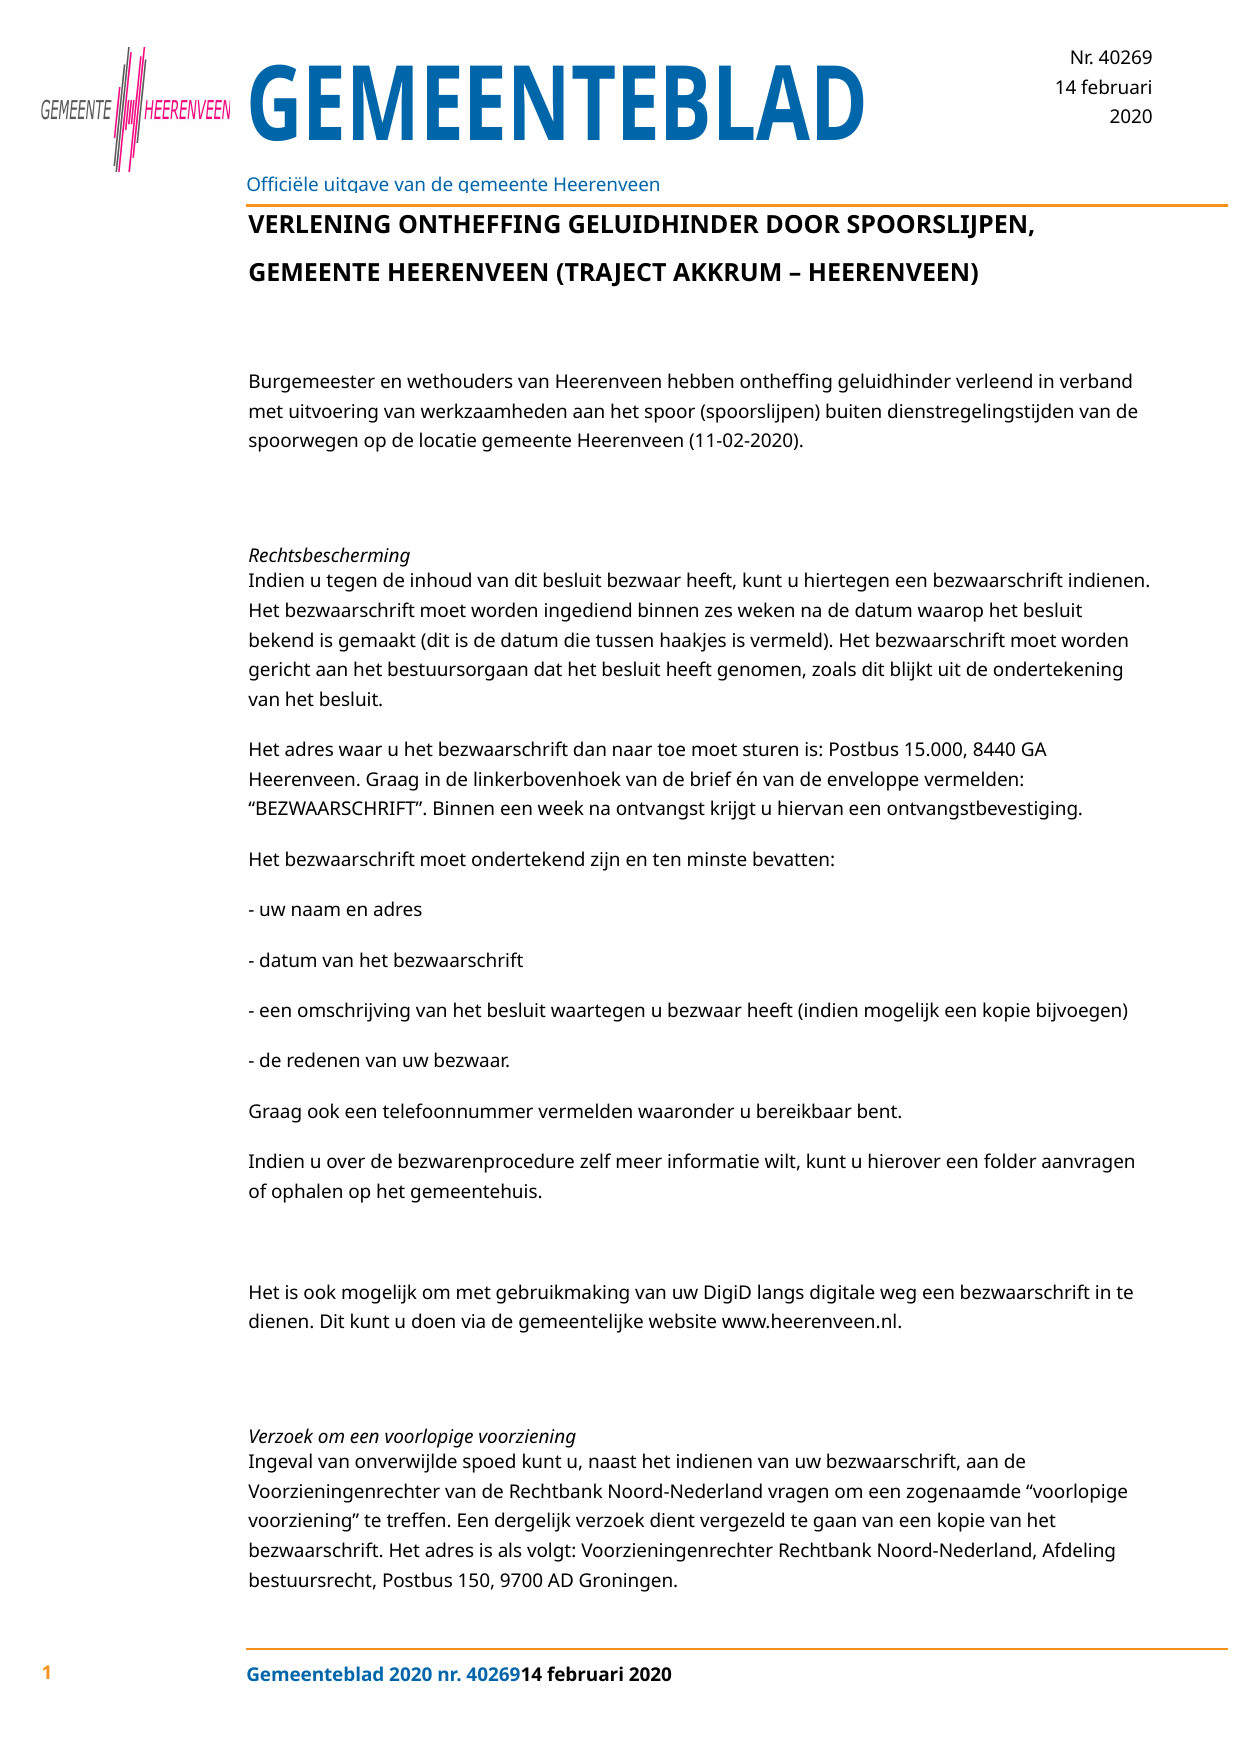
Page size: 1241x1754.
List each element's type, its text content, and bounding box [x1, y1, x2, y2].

text Verzoek om een voorlopige voorziening [248, 1423, 1152, 1448]
text Het adres waar u het bezwaarschrift dan naar toe moet sturen is: Postbus 15.000, 8440 GA Heerenveen. Graag in de linkerbovenhoek van de brief én van de enveloppe vermelden: “BEZWAARSCHRIFT”. Binnen een week na ontvangst krijgt u hiervan een ontvangstbevestiging. [248, 736, 1152, 821]
text Het is ook mogelijk om met gebruikmaking van uw DigiD langs digitale weg een bezwaarschrift in te dienen. Dit kunt u doen via de gemeentelijke website www.heerenveen.nl. [248, 1279, 1152, 1334]
text Het bezwaarschrift moet ondertekend zijn en ten minste bevatten: [248, 846, 1152, 872]
text Ingeval van onverwijlde spoed kunt u, naast het indienen van uw bezwaarschrift, aan de Voorzieningenrechter van de Rechtbank Noord-Nederland vragen om een zogenaamde “voorlopige voorziening” te treffen. Een dergelijk verzoek dient vergezeld te gaan van een kopie van het bezwaarschrift. Het adres is als volgt: Voorzieningenrechter Rechtbank Noord-Nederland, Afdeling bestuursrecht, Postbus 150, 9700 AD Groningen. [248, 1448, 1152, 1593]
text Rechtsbescherming [248, 542, 1152, 568]
text - de redenen van uw bezwaar. [248, 1048, 1152, 1073]
text Indien u over de bezwarenprocedure zelf meer informatie wilt, kunt u hierover een folder aanvragen of ophalen op het gemeentehuis. [248, 1148, 1152, 1204]
text - uw naam en adres [248, 896, 1152, 922]
picture [41, 47, 231, 172]
text - datum van het bezwaarschrift [248, 947, 1152, 972]
text - een omschrijving van het besluit waartegen u bezwaar heeft (indien mogelijk een kopie bijvoegen) [248, 997, 1152, 1023]
text Burgemeester en wethouders van Heerenveen hebben ontheffing geluidhinder verleend in verband met uitvoering van werkzaamheden aan het spoor (spoorslijpen) buiten dienstregelingstijden van de spoorwegen op de locatie gemeente Heerenveen (11-02-2020). [248, 368, 1152, 453]
text VERLENING ONTHEFFING GELUIDHINDER DOOR SPOORSLIJPEN, GEMEENTE HEERENVEEN (TRAJECT AKKRUM – HEERENVEEN) [248, 207, 1152, 288]
text Indien u tegen de inhoud van dit besluit bezwaar heeft, kunt u hiertegen een bezwaarschrift indienen. Het bezwaarschrift moet worden ingediend binnen zes weken na de datum waarop het besluit bekend is gemaakt (dit is de datum die tussen haakjes is vermeld). Het bezwaarschrift moet worden gericht aan het bestuursorgaan dat het besluit heeft genomen, zoals dit blijkt uit de ondertekening van het besluit. [248, 568, 1152, 712]
text Graag ook een telefoonnummer vermelden waaronder u bereikbaar bent. [248, 1098, 1152, 1124]
